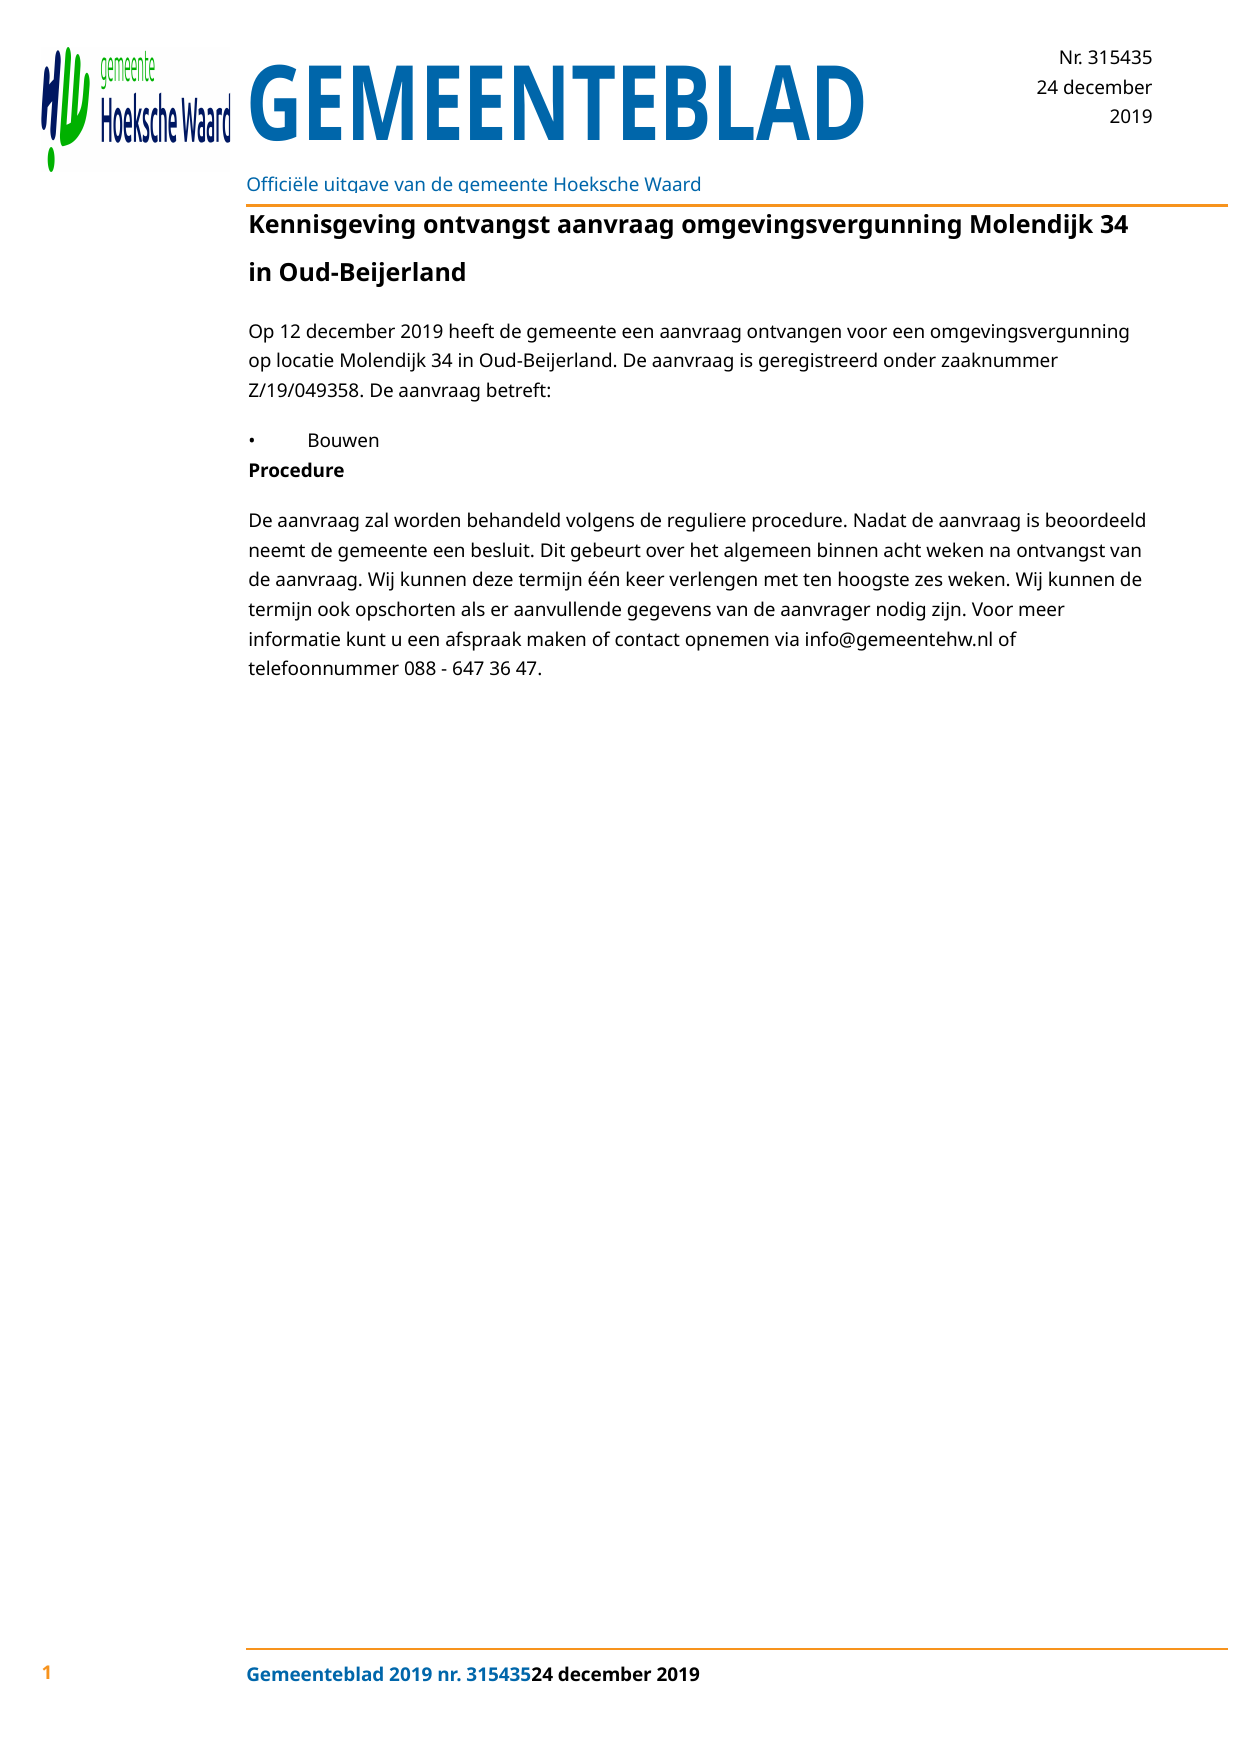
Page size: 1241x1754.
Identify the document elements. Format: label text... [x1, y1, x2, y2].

text Op 12 december 2019 heeft de gemeente een aanvraag ontvangen voor een omgevingsvergunning op locatie Molendijk 34 in Oud-Beijerland. De aanvraag is geregistreerd onder zaaknummer Z/19/049358. De aanvraag betreft: [248, 318, 1152, 403]
text De aanvraag zal worden behandeld volgens de reguliere procedure. Nadat de aanvraag is beoordeeld neemt de gemeente een besluit. Dit gebeurt over het algemeen binnen acht weken na ontvangst van de aanvraag. Wij kunnen deze termijn één keer verlengen met ten hoogste zes weken. Wij kunnen de termijn ook opschorten als er aanvullende gegevens van de aanvrager nodig zijn. Voor meer informatie kunt u een afspraak maken of contact opnemen via info@gemeentehw.nl of telefoonnummer 088 - 647 36 47. [248, 507, 1152, 681]
list Bouwen [248, 427, 1152, 453]
text Kennisgeving ontvangst aanvraag omgevingsvergunning Molendijk 34 in Oud-Beijerland [248, 207, 1152, 288]
text Procedure [248, 457, 1152, 483]
picture [41, 47, 231, 172]
